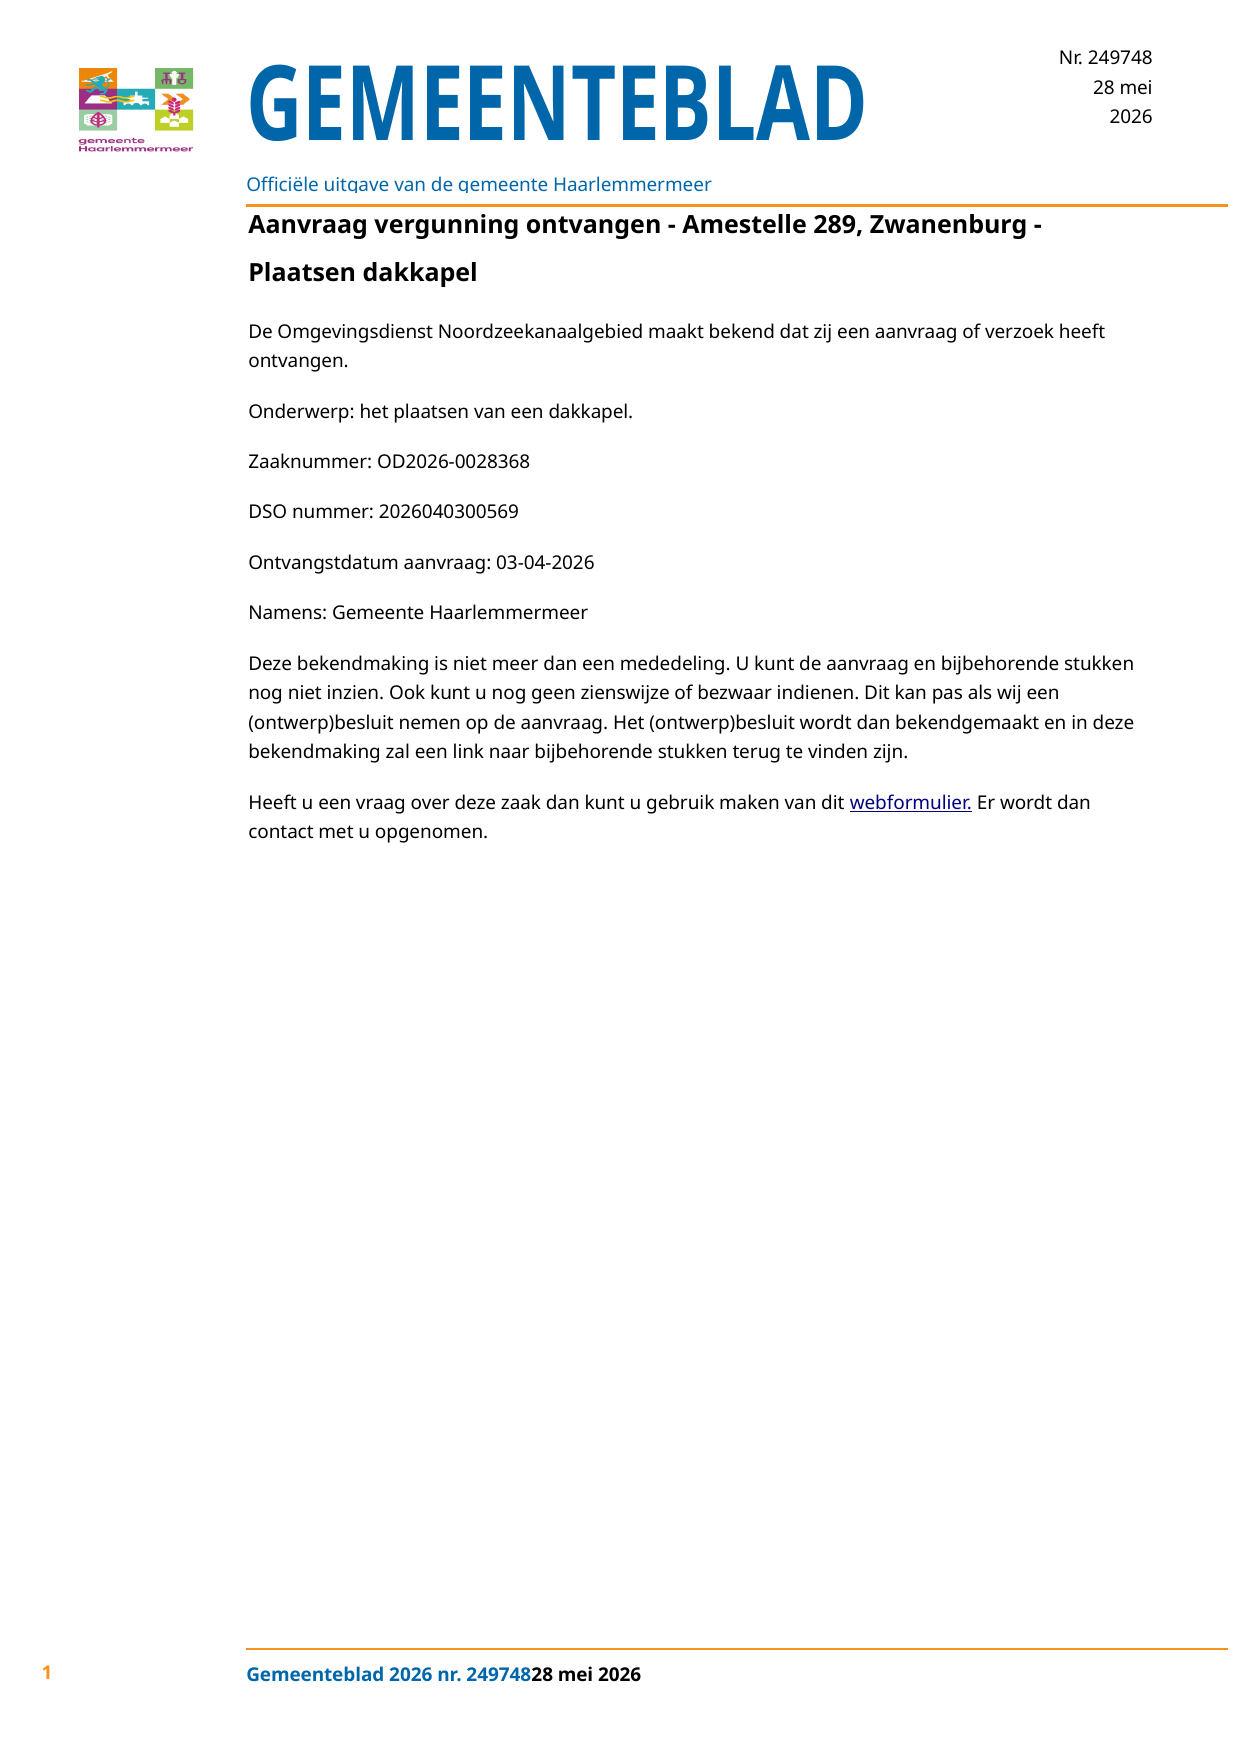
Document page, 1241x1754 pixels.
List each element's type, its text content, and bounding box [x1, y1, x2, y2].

text Ontvangstdatum aanvraag: 03-04-2026 [248, 549, 1152, 575]
text Onderwerp: het plaatsen van een dakkapel. [248, 398, 1152, 424]
text DSO nummer: 2026040300569 [248, 499, 1152, 524]
text Namens: Gemeente Haarlemmermeer [248, 599, 1152, 625]
text De Omgevingsdienst Noordzeekanaalgebied maakt bekend dat zij een aanvraag of verzoek heeft ontvangen. [248, 318, 1152, 373]
text Heeft u een vraag over deze zaak dan kunt u gebruik maken van dit webformulier. Er wordt dan contact met u opgenomen. [248, 789, 1152, 844]
picture [41, 47, 231, 172]
text Deze bekendmaking is niet meer dan een mededeling. U kunt de aanvraag en bijbehorende stukken nog niet inzien. Ook kunt u nog geen zienswijze of bezwaar indienen. Dit kan pas als wij een (ontwerp)besluit nemen op de aanvraag. Het (ontwerp)besluit wordt dan bekendgemaakt en in deze bekendmaking zal een link naar bijbehorende stukken terug te vinden zijn. [248, 650, 1152, 764]
text Zaaknummer: OD2026-0028368 [248, 448, 1152, 474]
text Aanvraag vergunning ontvangen - Amestelle 289, Zwanenburg - Plaatsen dakkapel [248, 207, 1152, 288]
